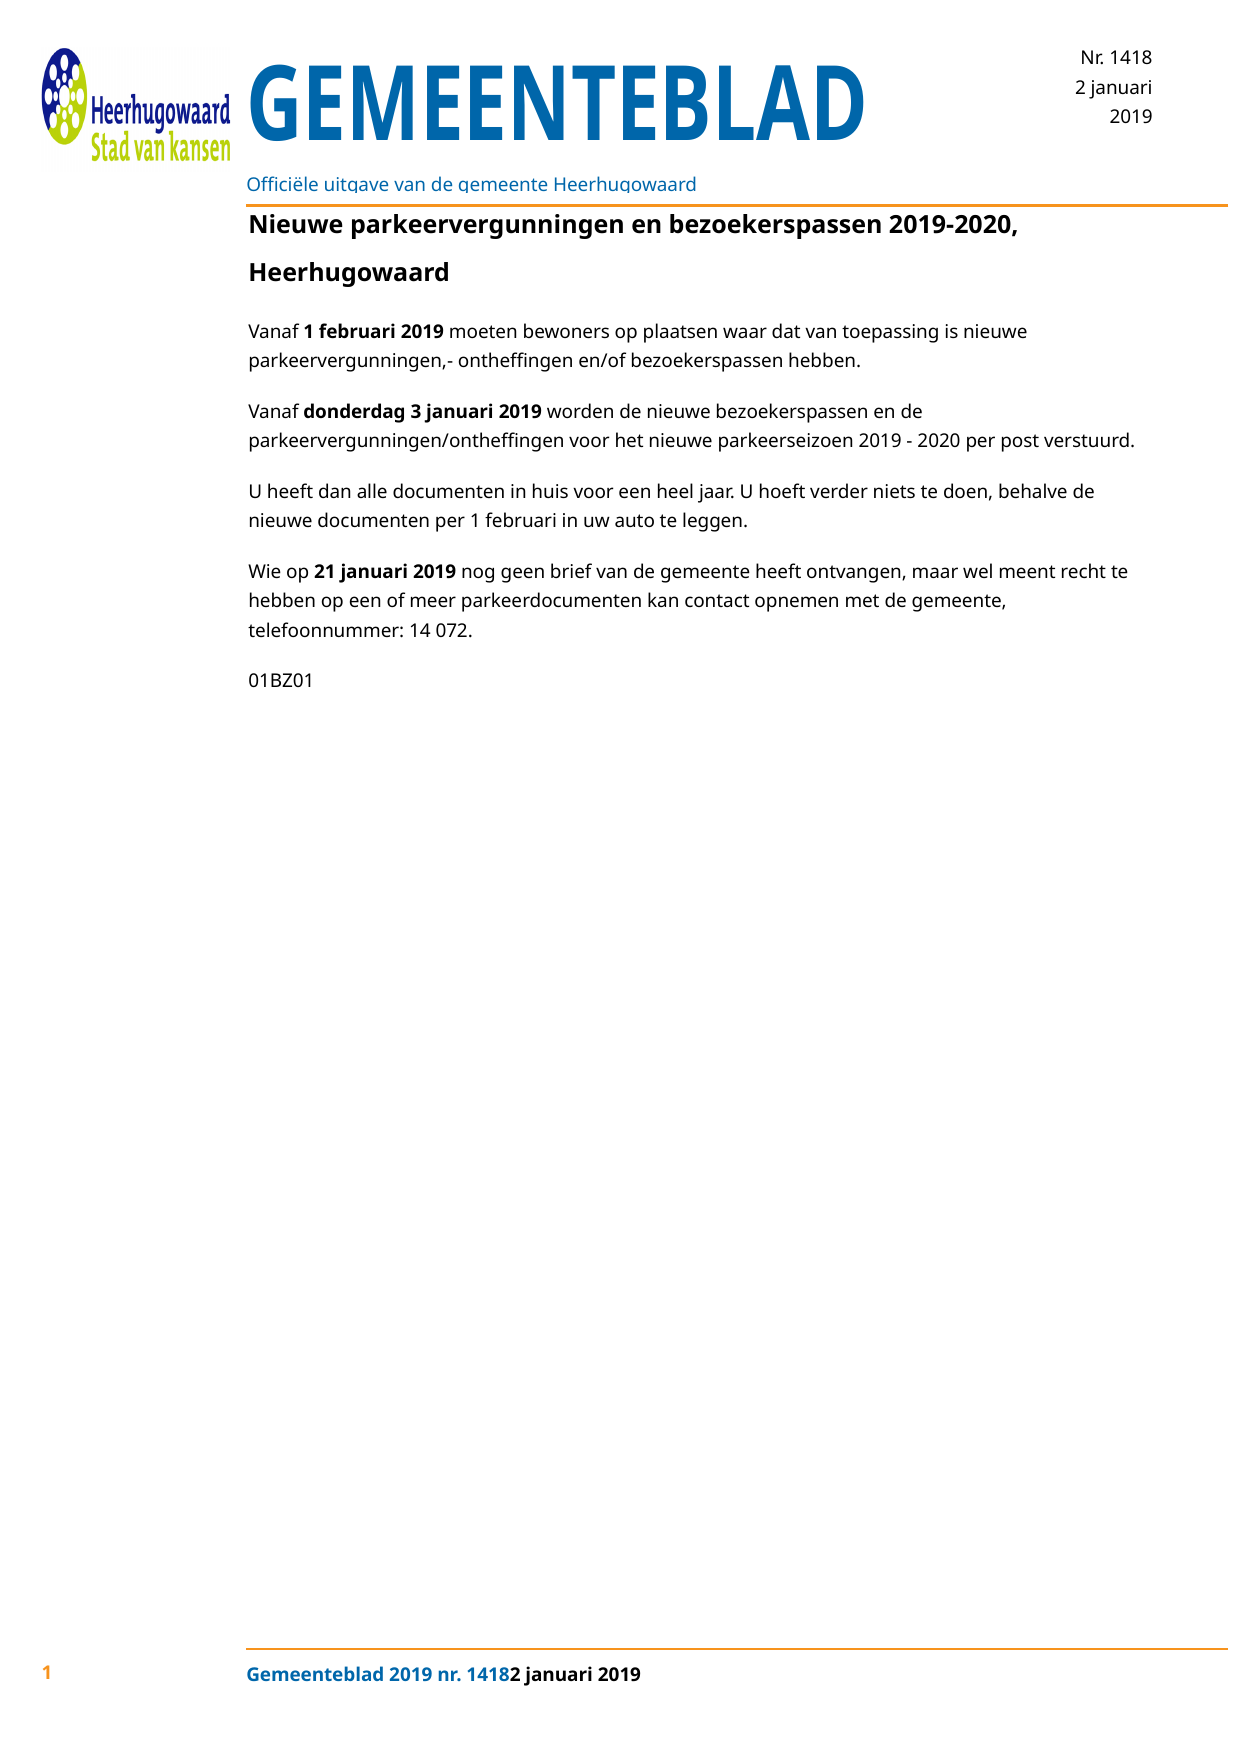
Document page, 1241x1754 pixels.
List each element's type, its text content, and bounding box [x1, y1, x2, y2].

text Vanaf 1 februari 2019 moeten bewoners op plaatsen waar dat van toepassing is nieuwe parkeervergunningen,- ontheffingen en/of bezoekerspassen hebben. [248, 318, 1152, 373]
text 01BZ01 [248, 667, 1152, 693]
text U heeft dan alle documenten in huis voor een heel jaar. U hoeft verder niets te doen, behalve de nieuwe documenten per 1 februari in uw auto te leggen. [248, 478, 1152, 533]
text Vanaf donderdag 3 januari 2019 worden de nieuwe bezoekerspassen en de parkeervergunningen/ontheffingen voor het nieuwe parkeerseizoen 2019 - 2020 per post verstuurd. [248, 398, 1152, 453]
picture [41, 47, 231, 172]
text Nieuwe parkeervergunningen en bezoekerspassen 2019-2020, Heerhugowaard [248, 207, 1152, 288]
text Wie op 21 januari 2019 nog geen brief van de gemeente heeft ontvangen, maar wel meent recht te hebben op een of meer parkeerdocumenten kan contact opnemen met de gemeente, telefoonnummer: 14 072. [248, 558, 1152, 643]
